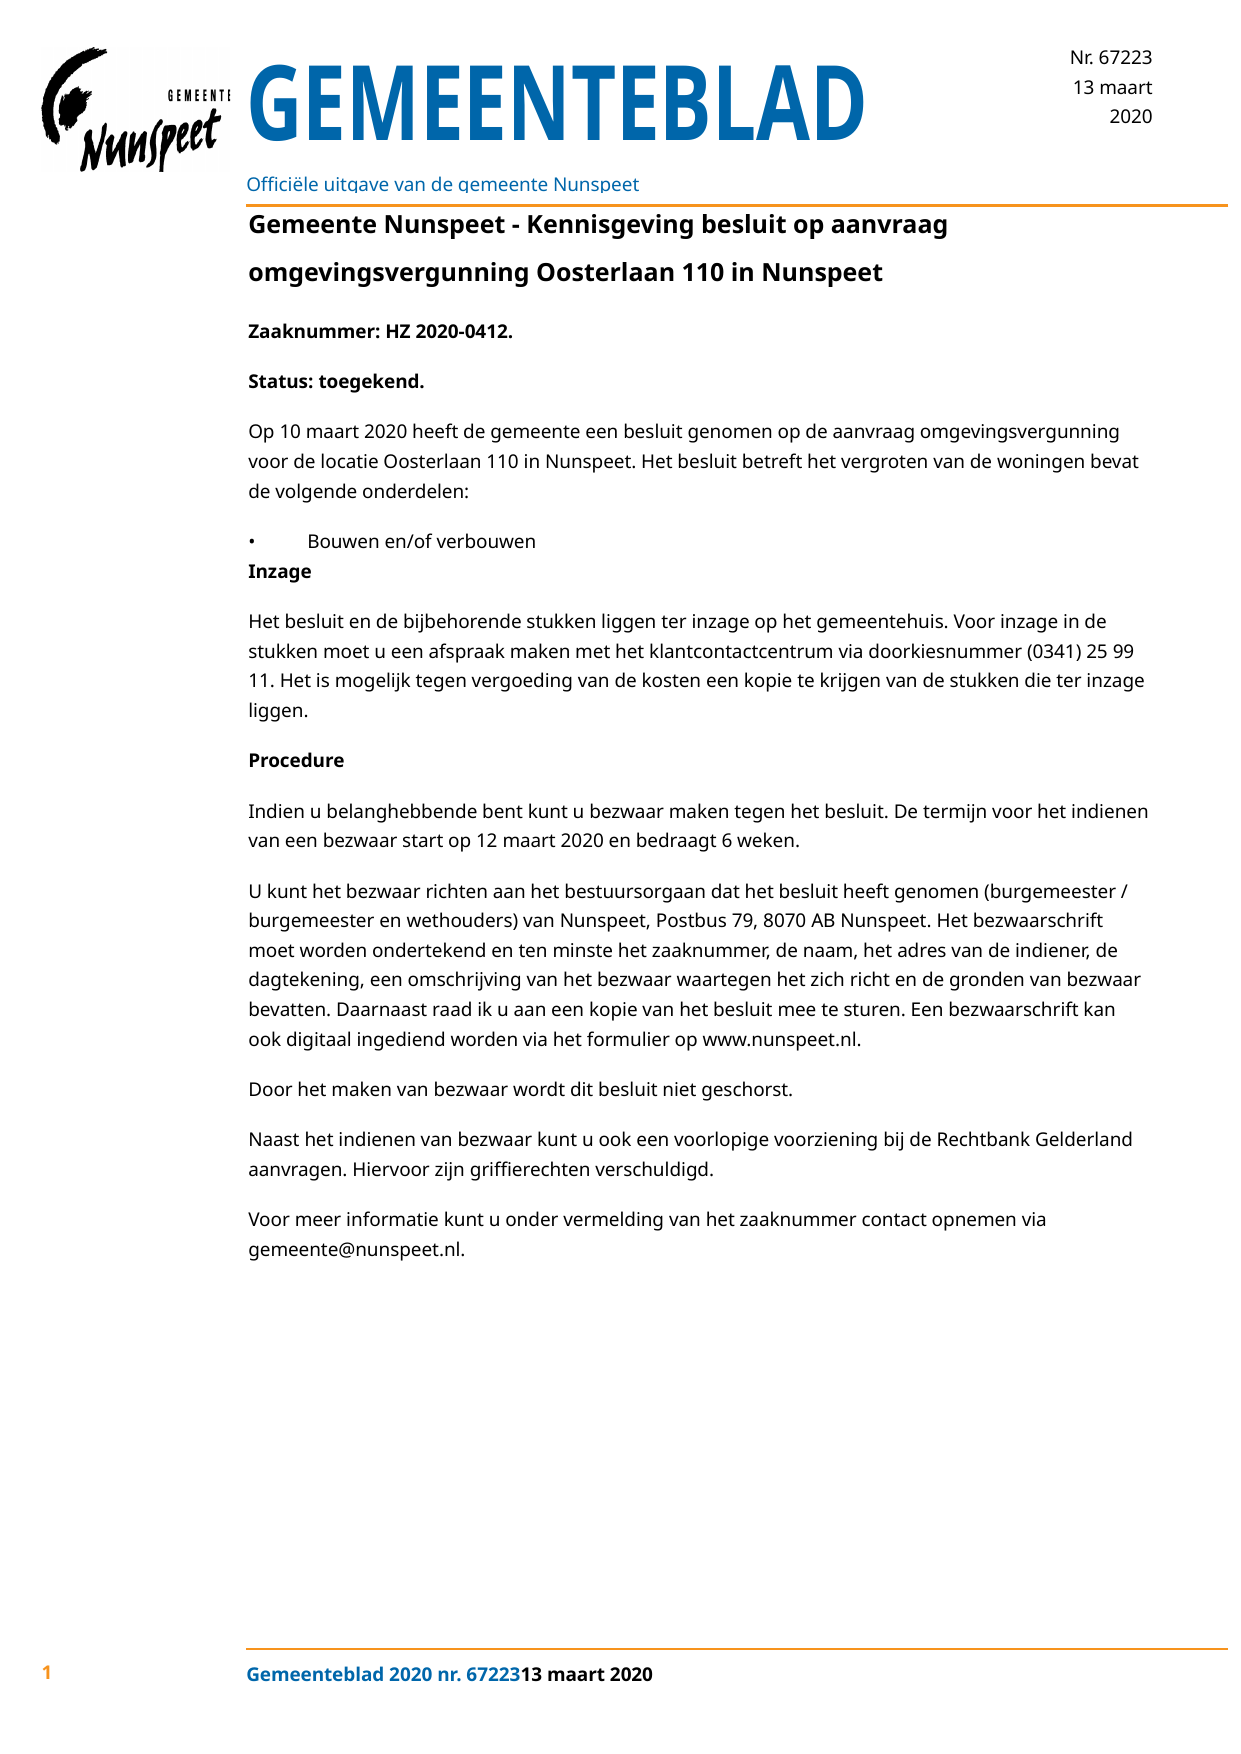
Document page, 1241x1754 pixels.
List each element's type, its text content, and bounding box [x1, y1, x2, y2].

text Zaaknummer: HZ 2020-0412. [248, 318, 1152, 344]
text Status: toegekend. [248, 368, 1152, 394]
text Indien u belanghebbende bent kunt u bezwaar maken tegen het besluit. De termijn voor het indienen van een bezwaar start op 12 maart 2020 en bedraagt 6 weken. [248, 798, 1152, 853]
text Het besluit en de bijbehorende stukken liggen ter inzage op het gemeentehuis. Voor inzage in de stukken moet u een afspraak maken met het klantcontactcentrum via doorkiesnummer (0341) 25 99 11. Het is mogelijk tegen vergoeding van de kosten een kopie te krijgen van de stukken die ter inzage liggen. [248, 608, 1152, 723]
text Op 10 maart 2020 heeft de gemeente een besluit genomen op de aanvraag omgevingsvergunning voor de locatie Oosterlaan 110 in Nunspeet. Het besluit betreft het vergroten van de woningen bevat de volgende onderdelen: [248, 419, 1152, 504]
text Voor meer informatie kunt u onder vermelding van het zaaknummer contact opnemen via gemeente@nunspeet.nl. [248, 1207, 1152, 1262]
text Procedure [248, 747, 1152, 773]
text Naast het indienen van bezwaar kunt u ook een voorlopige voorziening bij de Rechtbank Gelderland aanvragen. Hiervoor zijn griffierechten verschuldigd. [248, 1127, 1152, 1182]
text Inzage [248, 558, 1152, 584]
list Bouwen en/of verbouwen [248, 528, 1152, 554]
text Gemeente Nunspeet - Kennisgeving besluit op aanvraag omgevingsvergunning Oosterlaan 110 in Nunspeet [248, 207, 1152, 288]
text Door het maken van bezwaar wordt dit besluit niet geschorst. [248, 1076, 1152, 1102]
text U kunt het bezwaar richten aan het bestuursorgaan dat het besluit heeft genomen (burgemeester / burgemeester en wethouders) van Nunspeet, Postbus 79, 8070 AB Nunspeet. Het bezwaarschrift moet worden ondertekend en ten minste het zaaknummer, de naam, het adres van de indiener, de dagtekening, een omschrijving van het bezwaar waartegen het zich richt en de gronden van bezwaar bevatten. Daarnaast raad ik u aan een kopie van het besluit mee te sturen. Een bezwaarschrift kan ook digitaal ingediend worden via het formulier op www.nunspeet.nl. [248, 878, 1152, 1052]
picture [41, 47, 231, 172]
